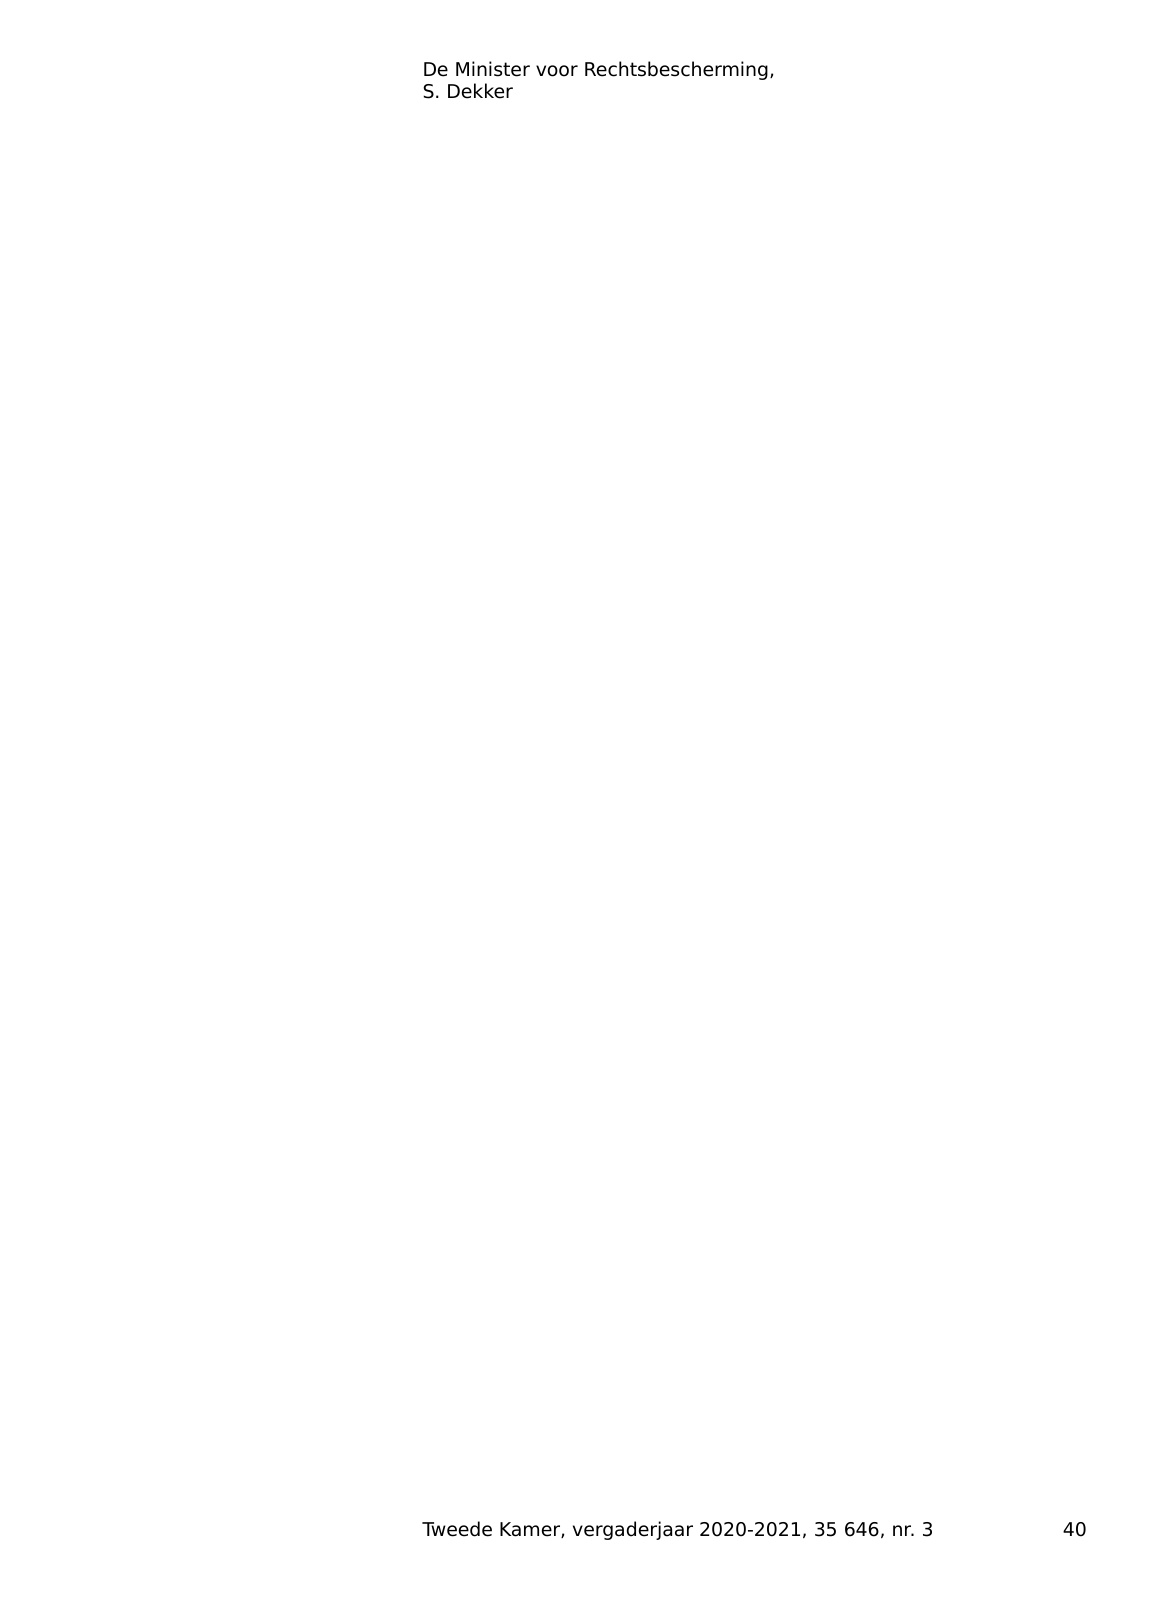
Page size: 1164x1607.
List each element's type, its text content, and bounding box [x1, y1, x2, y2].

text De Minister voor Rechtsbescherming, S. Dekker [422, 59, 1087, 103]
